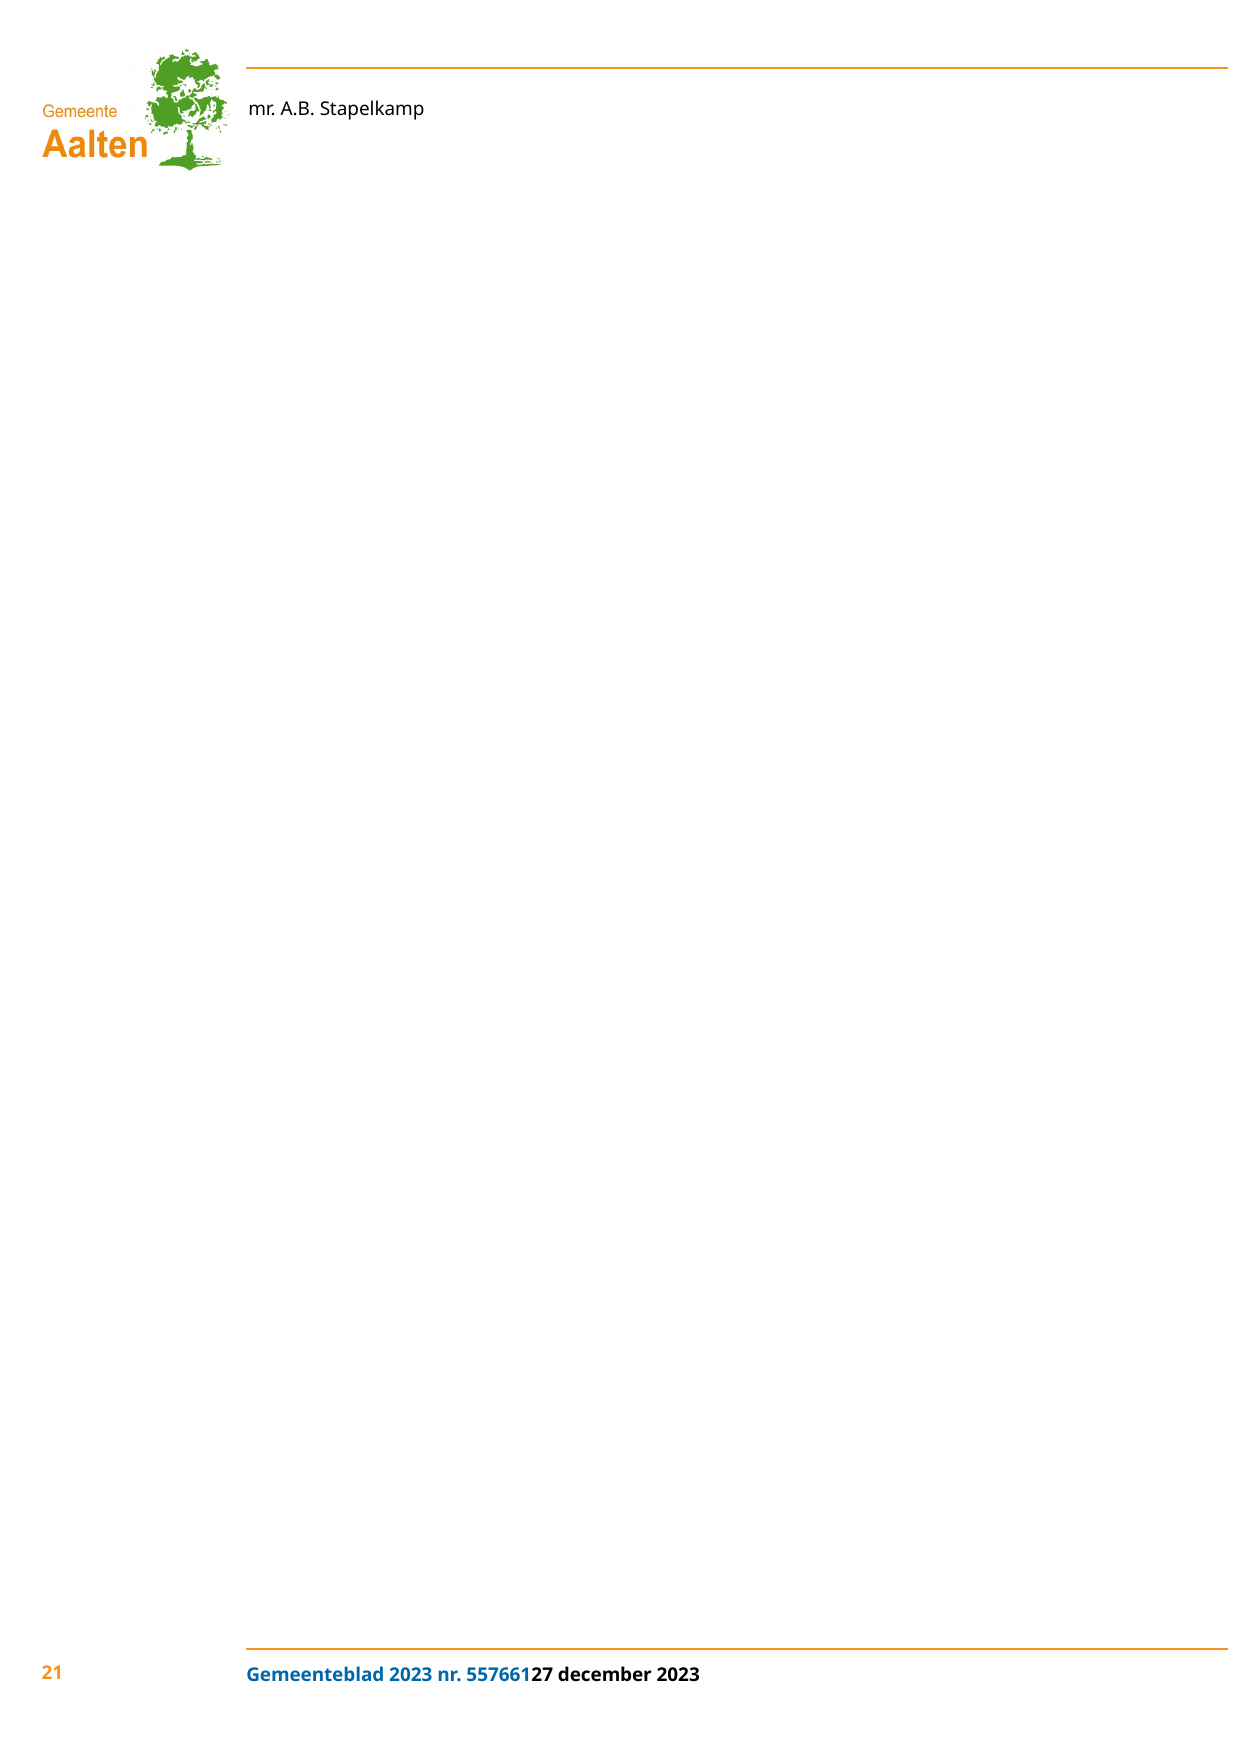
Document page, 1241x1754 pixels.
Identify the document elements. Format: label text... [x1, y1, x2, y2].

picture [41, 47, 231, 172]
text mr. A.B. Stapelkamp [248, 95, 1152, 121]
